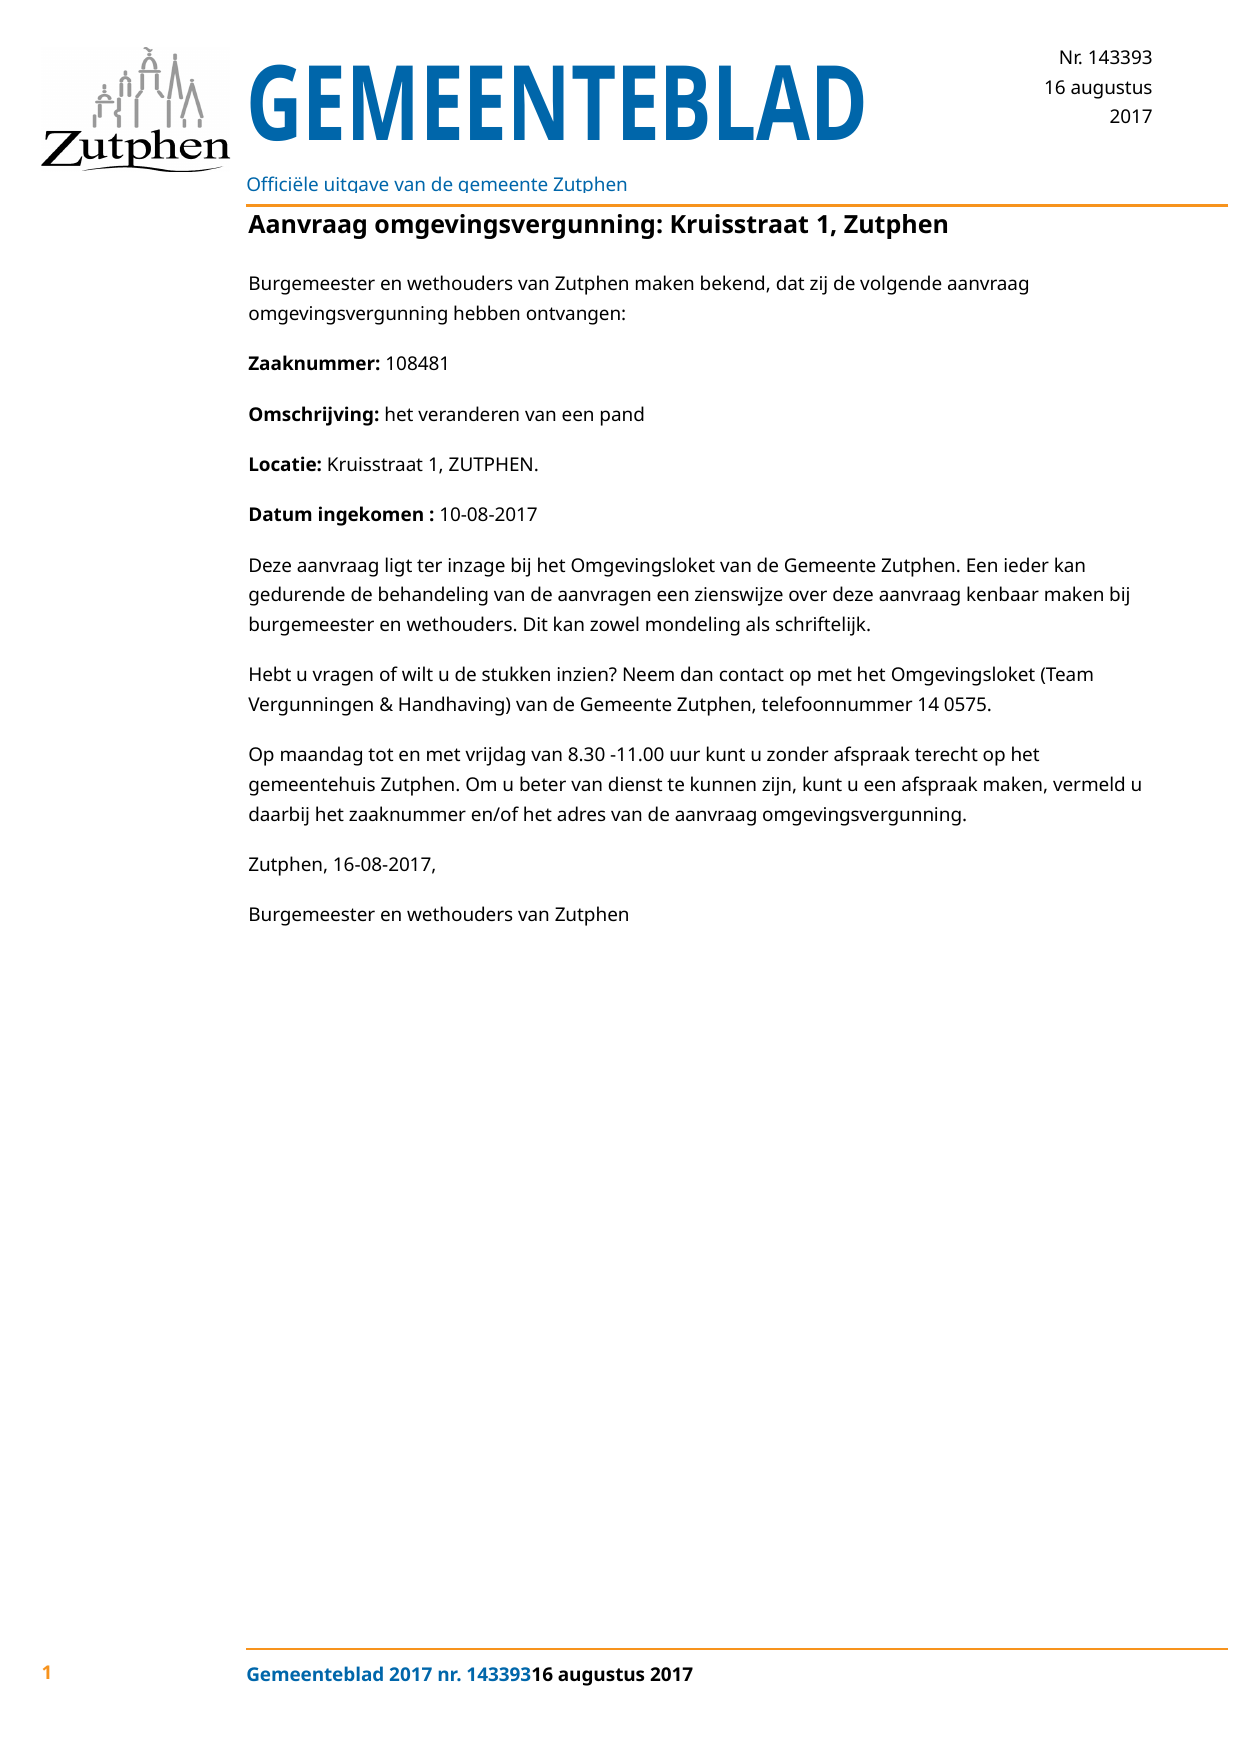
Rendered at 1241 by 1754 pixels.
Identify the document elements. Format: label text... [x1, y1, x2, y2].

text Burgemeester en wethouders van Zutphen [248, 902, 1152, 927]
text Omschrijving: het veranderen van een pand [248, 401, 1152, 426]
text Zutphen, 16-08-2017, [248, 851, 1152, 877]
text Hebt u vragen of wilt u de stukken inzien? Neem dan contact op met het Omgevingsloket (Team Vergunningen & Handhaving) van de Gemeente Zutphen, telefoonnummer 14 0575. [248, 662, 1152, 717]
text Aanvraag omgevingsvergunning: Kruisstraat 1, Zutphen [248, 207, 1152, 241]
text Zaaknummer: 108481 [248, 350, 1152, 376]
text Op maandag tot en met vrijdag van 8.30 -11.00 uur kunt u zonder afspraak terecht op het gemeentehuis Zutphen. Om u beter van dienst te kunnen zijn, kunt u een afspraak maken, vermeld u daarbij het zaaknummer en/of het adres van de aanvraag omgevingsvergunning. [248, 742, 1152, 826]
text Datum ingekomen : 10-08-2017 [248, 502, 1152, 527]
picture [41, 47, 231, 172]
text Burgemeester en wethouders van Zutphen maken bekend, dat zij de volgende aanvraag omgevingsvergunning hebben ontvangen: [248, 270, 1152, 326]
text Deze aanvraag ligt ter inzage bij het Omgevingsloket van de Gemeente Zutphen. Een ieder kan gedurende de behandeling van de aanvragen een zienswijze over deze aanvraag kenbaar maken bij burgemeester en wethouders. Dit kan zowel mondeling als schriftelijk. [248, 552, 1152, 637]
text Locatie: Kruisstraat 1, ZUTPHEN. [248, 451, 1152, 477]
